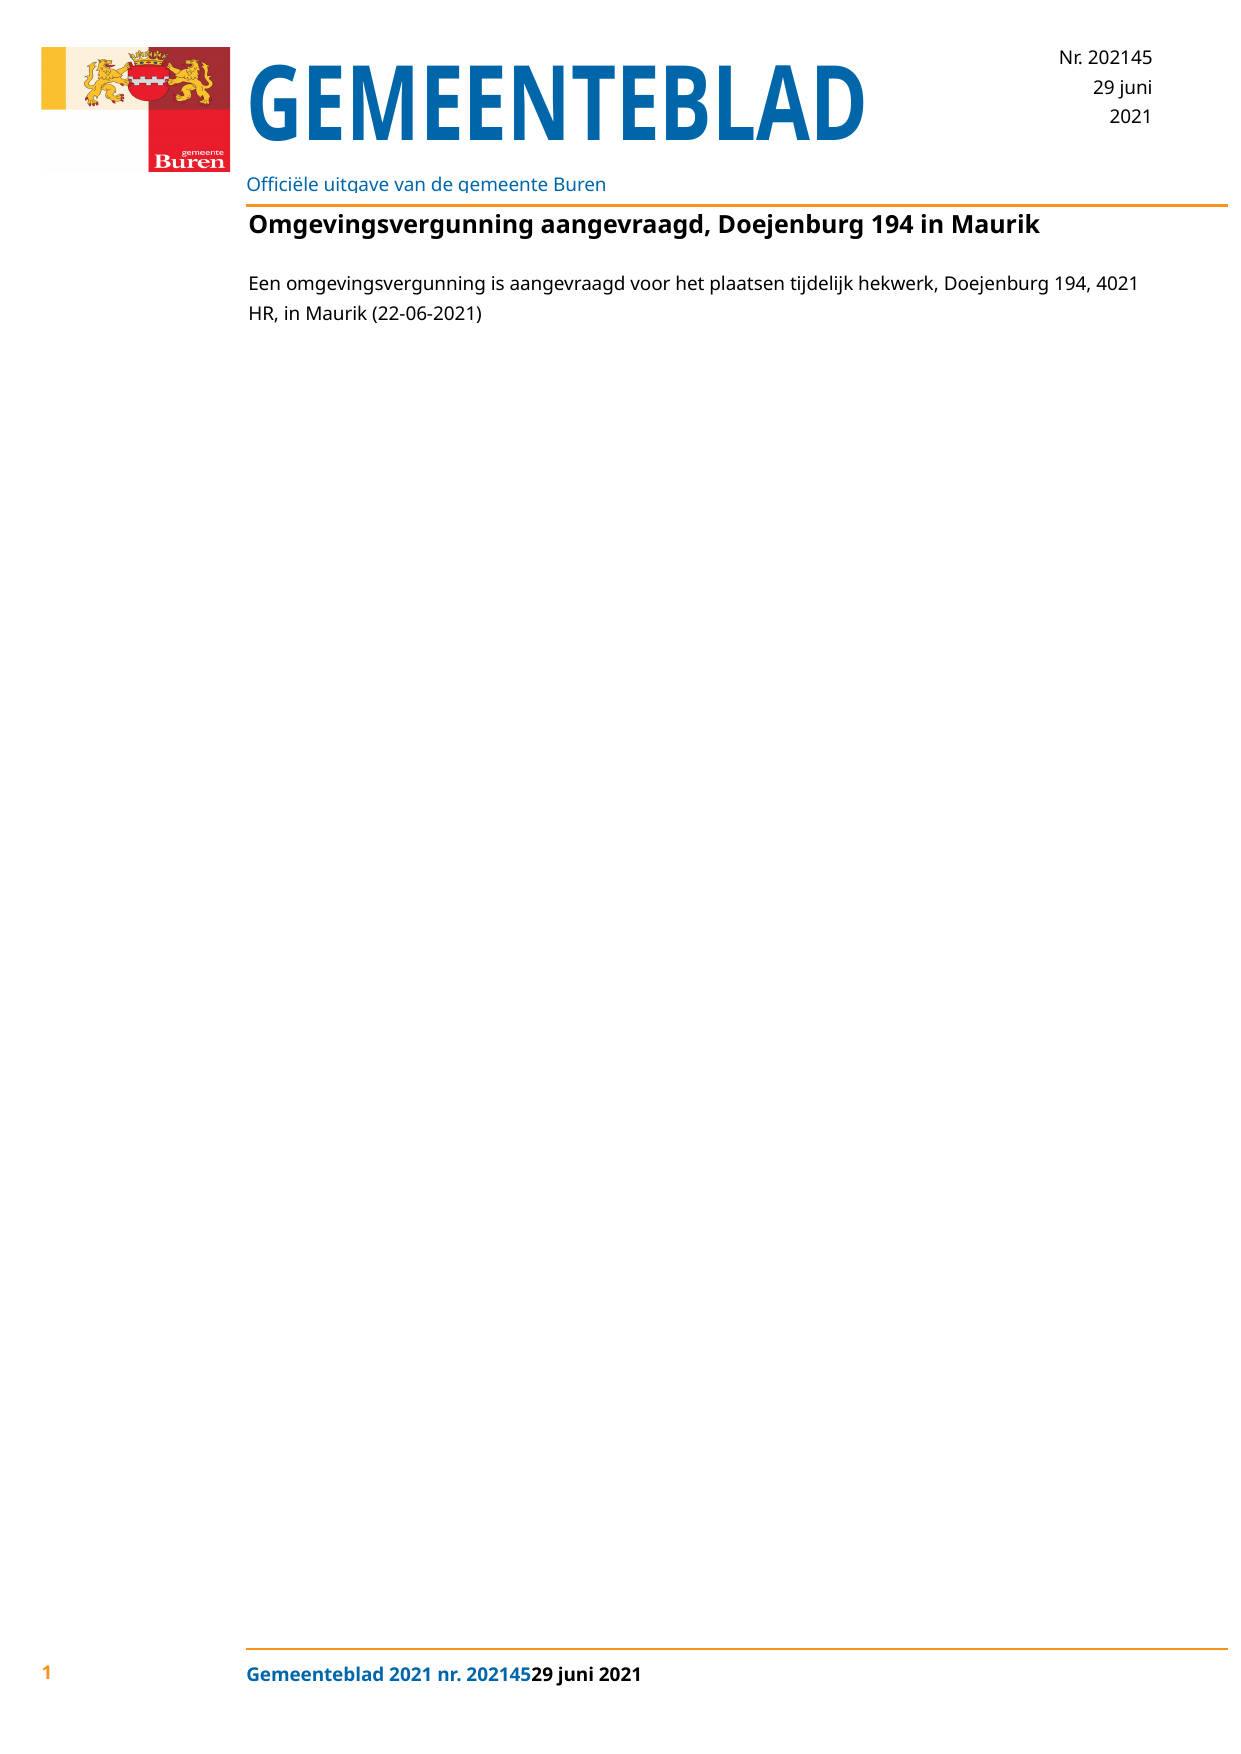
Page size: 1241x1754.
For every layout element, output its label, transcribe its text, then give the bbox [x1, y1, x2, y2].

text Omgevingsvergunning aangevraagd, Doejenburg 194 in Maurik [248, 207, 1152, 241]
text Een omgevingsvergunning is aangevraagd voor het plaatsen tijdelijk hekwerk, Doejenburg 194, 4021 HR, in Maurik (22-06-2021) [248, 270, 1152, 326]
picture [41, 47, 231, 172]
